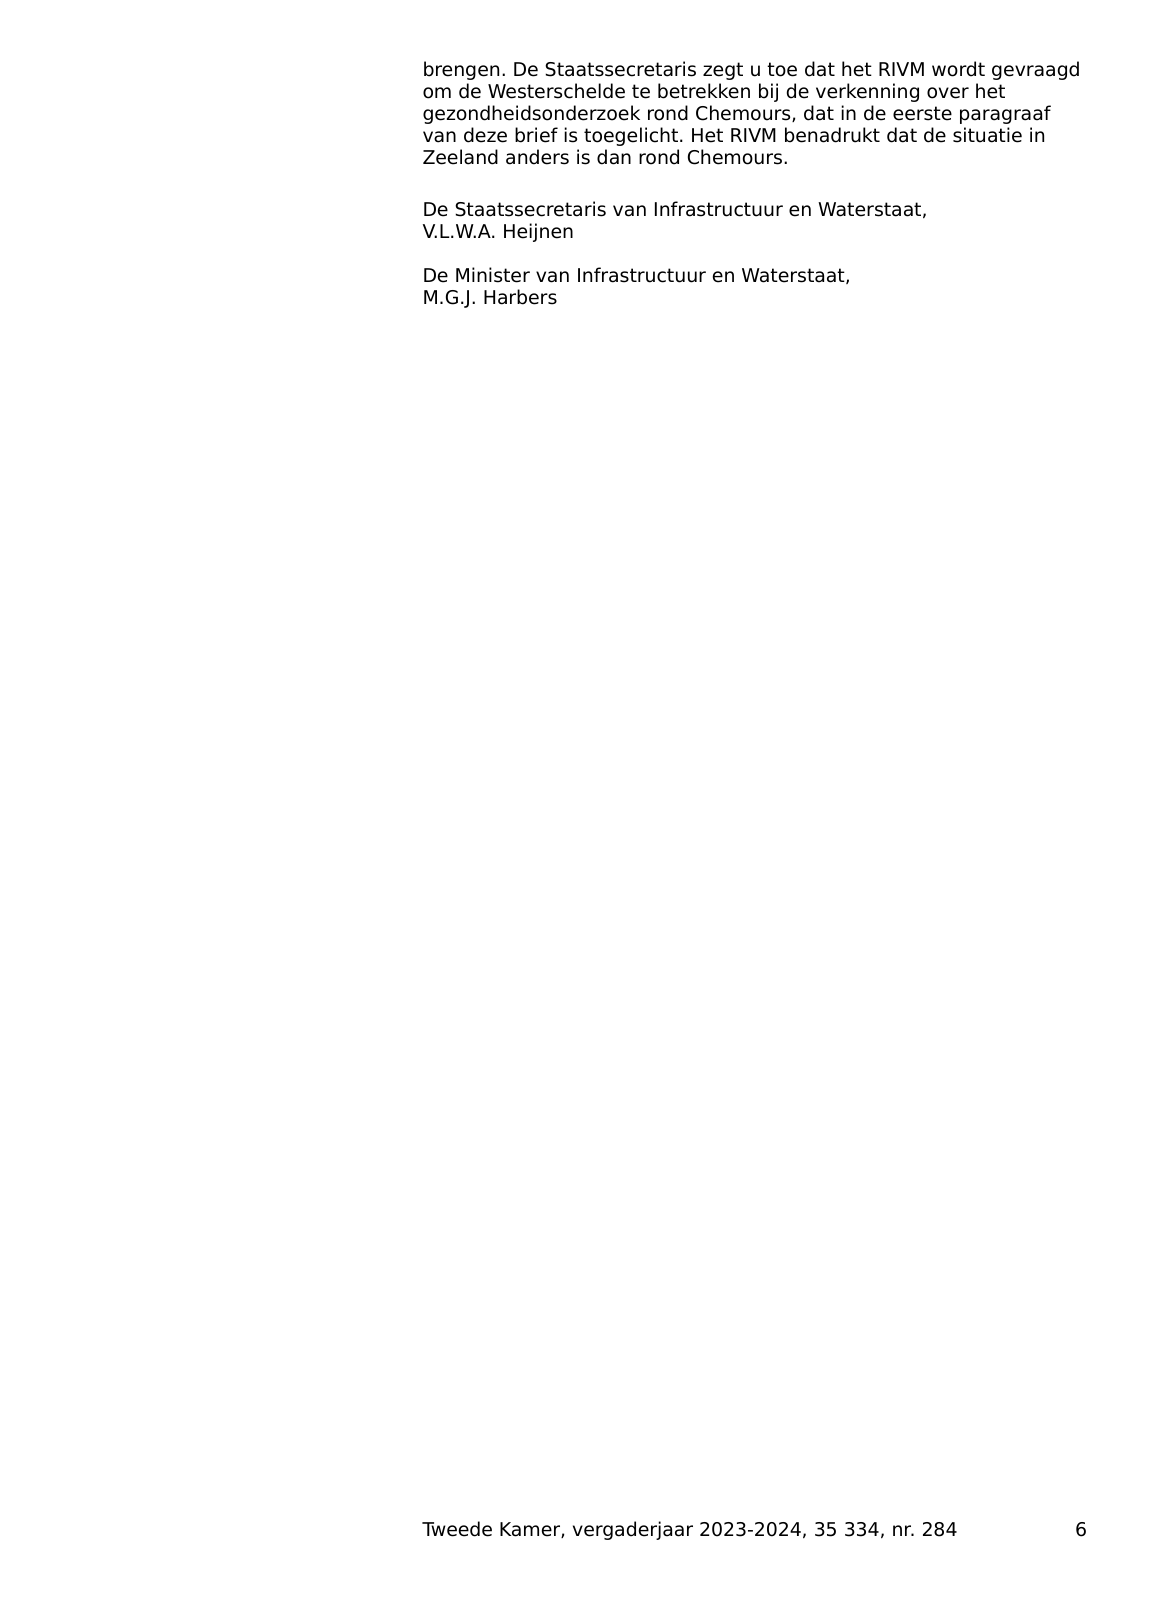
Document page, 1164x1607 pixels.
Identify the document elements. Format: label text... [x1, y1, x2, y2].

text De Staatssecretaris van Infrastructuur en Waterstaat, V.L.W.A. Heijnen [422, 199, 1087, 243]
text De Minister van Infrastructuur en Waterstaat, M.G.J. Harbers [422, 265, 1087, 309]
text brengen. De Staatssecretaris zegt u toe dat het RIVM wordt gevraagd om de Westerschelde te betrekken bij de verkenning over het gezondheidsonderzoek rond Chemours, dat in de eerste paragraaf van deze brief is toegelicht. Het RIVM benadrukt dat de situatie in Zeeland anders is dan rond Chemours. [422, 59, 1087, 169]
